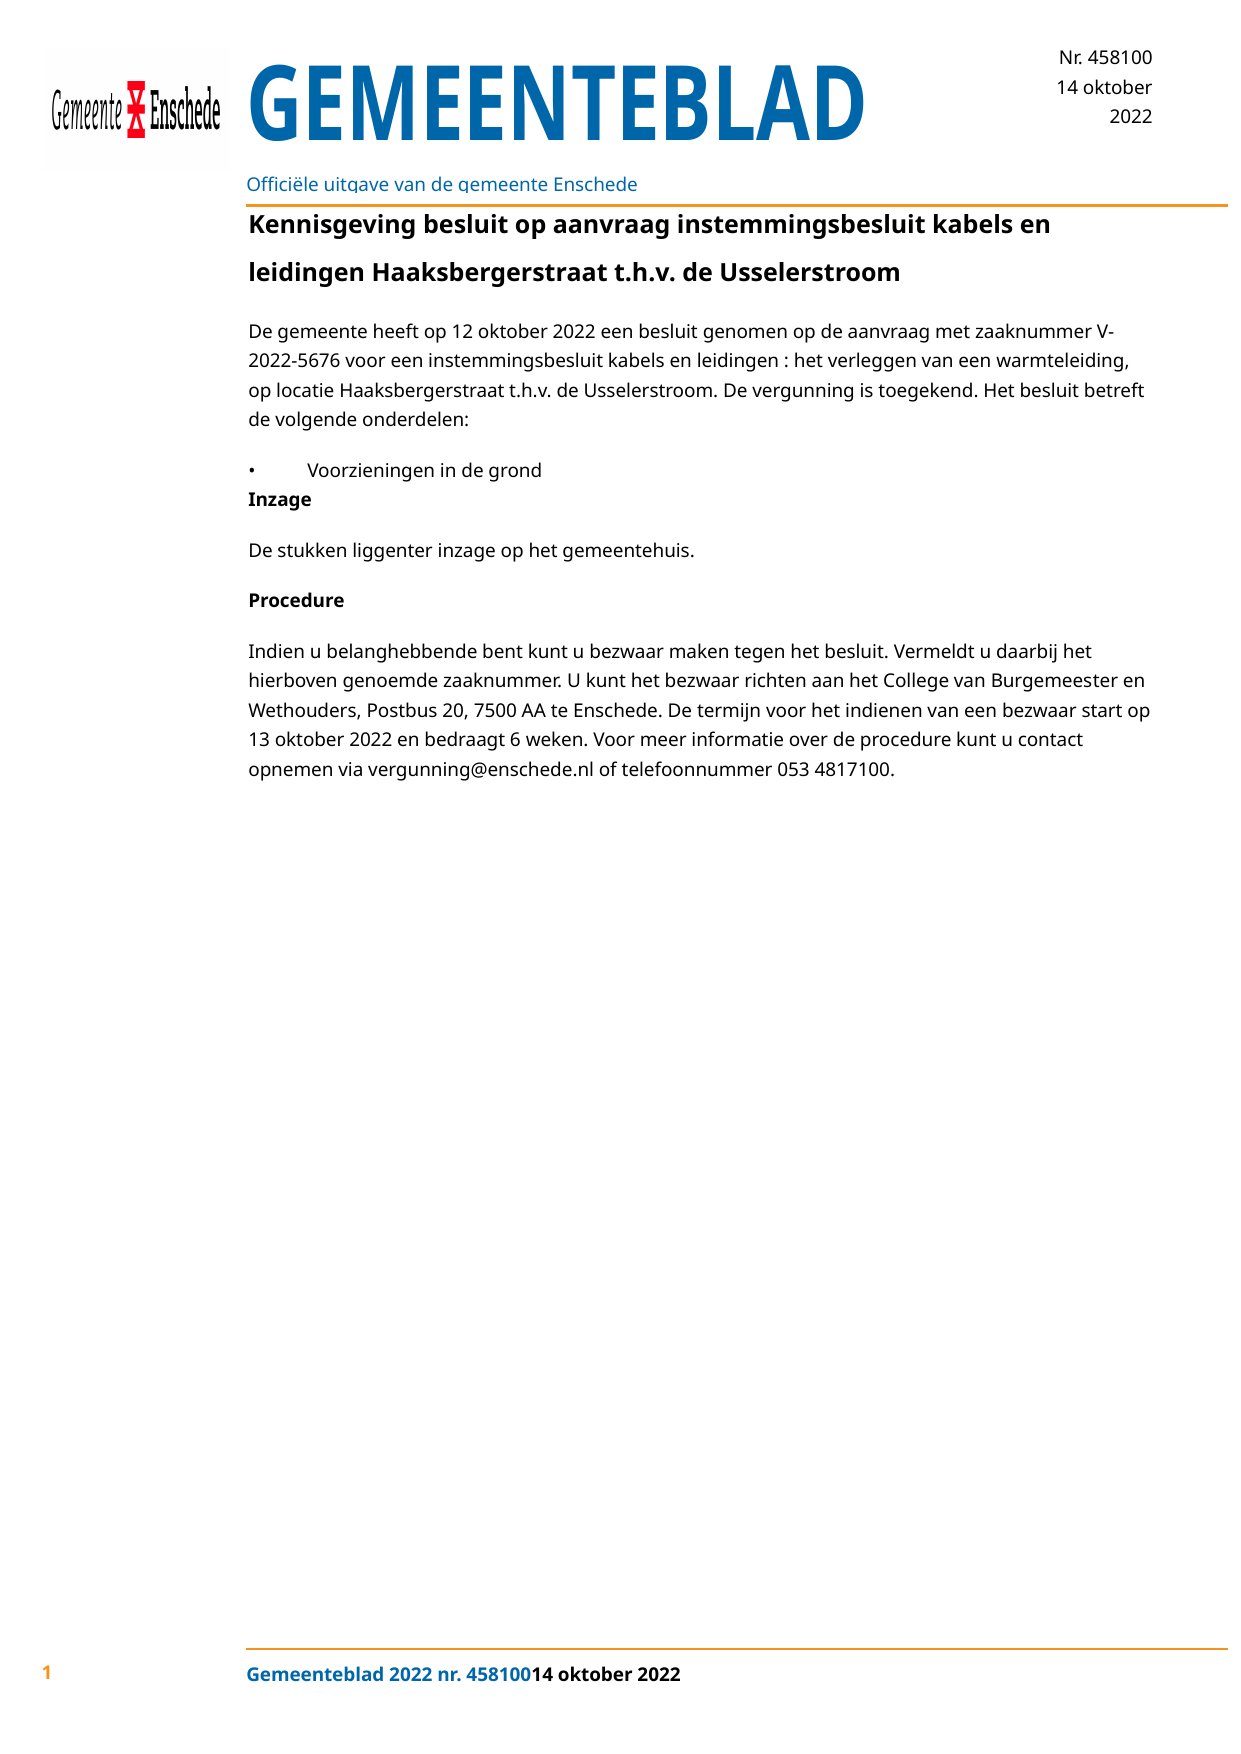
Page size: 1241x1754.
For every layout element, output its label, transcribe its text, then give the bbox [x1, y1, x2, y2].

picture [41, 47, 231, 172]
text Inzage [248, 487, 1152, 512]
list Voorzieningen in de grond [248, 457, 1152, 483]
text Indien u belanghebbende bent kunt u bezwaar maken tegen het besluit. Vermeldt u daarbij het hierboven genoemde zaaknummer. U kunt het bezwaar richten aan het College van Burgemees­ter en Wethouders, Postbus 20, 7500 AA te Enschede. De termijn voor het indienen van een bezwaar start op 13 oktober 2022 en bedraagt 6 weken. Voor meer informatie over de procedure kunt u contact opnemen via vergunning@enschede.nl of telefoonnummer 053 4817100. [248, 638, 1152, 782]
text Kennisgeving besluit op aanvraag instemmingsbesluit kabels en leidingen Haaksbergerstraat t.h.v. de Usselerstroom [248, 207, 1152, 288]
text Procedure [248, 587, 1152, 613]
text De gemeente heeft op 12 oktober 2022 een besluit genomen op de aanvraag met zaaknummer V-2022-5676 voor een instemmingsbesluit kabels en leidingen : het verleggen van een warmteleiding, op locatie Haaksbergerstraat t.h.v. de Usselerstroom. De vergunning is toegekend. Het besluit betreft de volgende onderdelen: [248, 318, 1152, 432]
text De stukken liggenter inzage op het gemeentehuis. [248, 537, 1152, 563]
